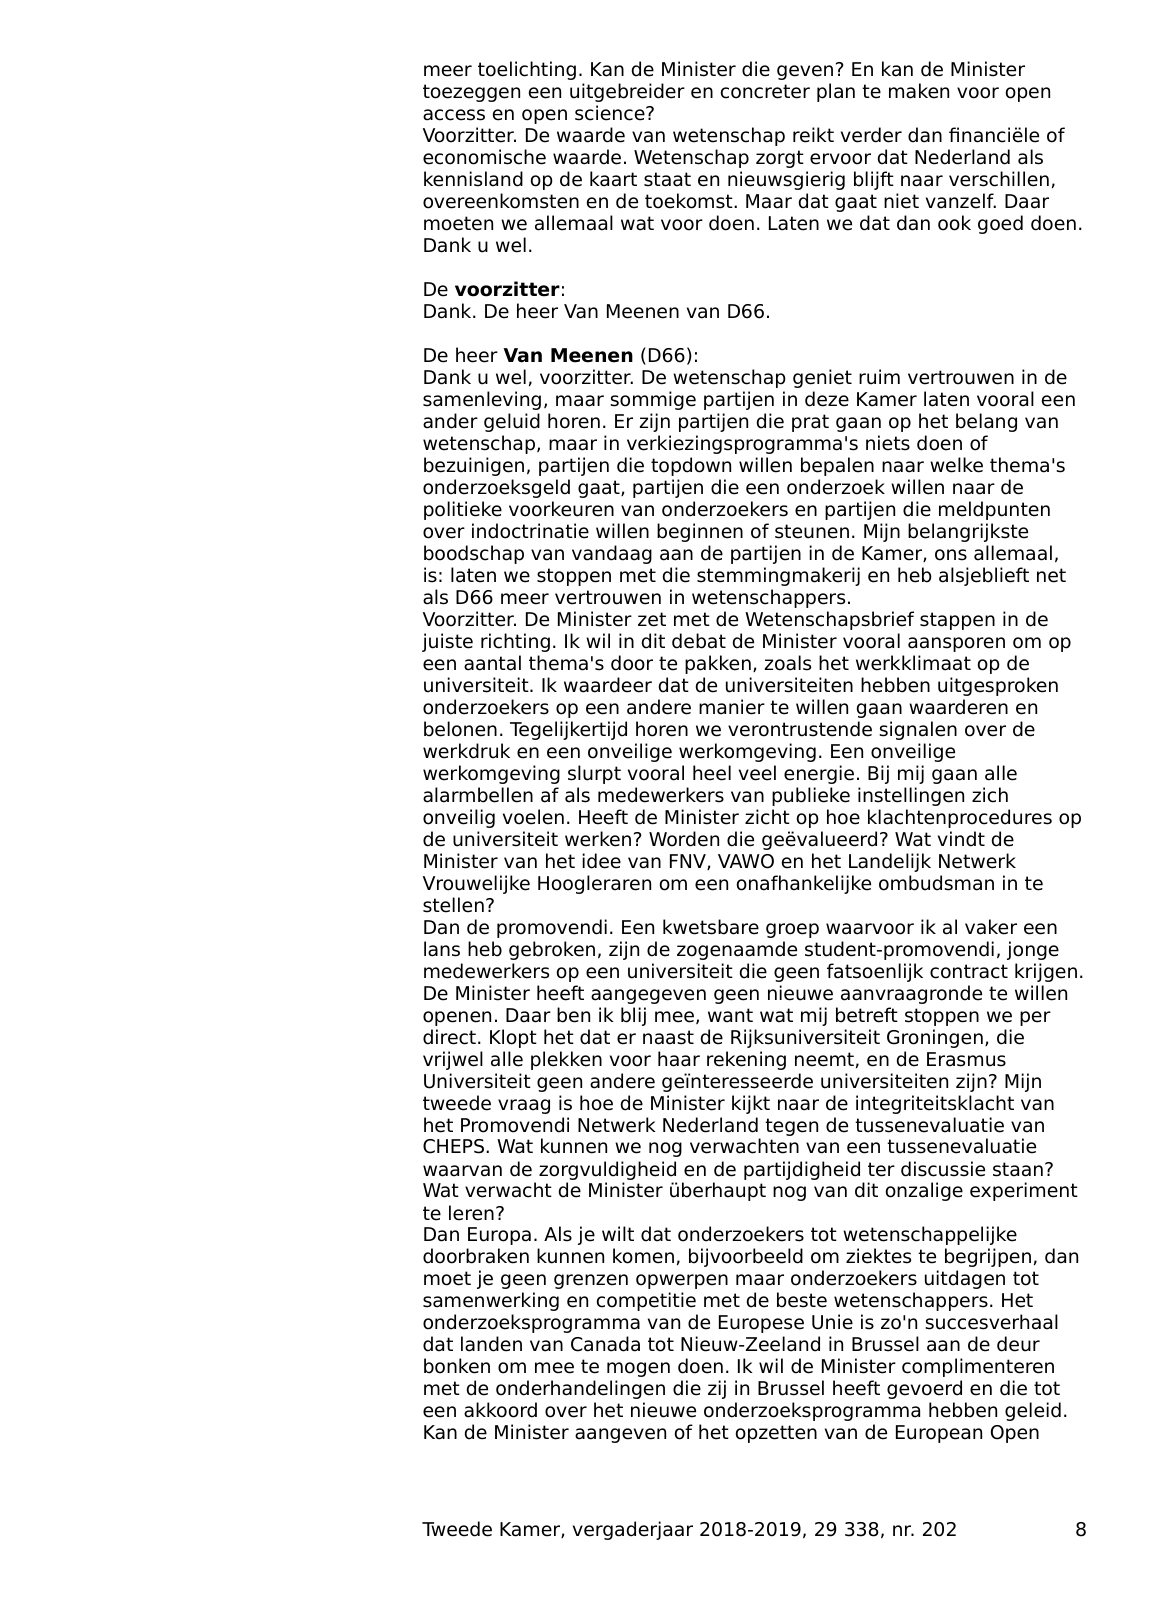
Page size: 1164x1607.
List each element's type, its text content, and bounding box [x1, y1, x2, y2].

text Dank. De heer Van Meenen van D66. [422, 301, 1087, 323]
text meer toelichting. Kan de Minister die geven? En kan de Minister toezeggen een uitgebreider en concreter plan te maken voor open access en open science? [422, 59, 1087, 125]
text De heer Van Meenen (D66): [422, 345, 1087, 367]
text Dan Europa. Als je wilt dat onderzoekers tot wetenschappelijke doorbraken kunnen komen, bijvoorbeeld om ziektes te begrijpen, dan moet je geen grenzen opwerpen maar onderzoekers uitdagen tot samenwerking en competitie met de beste wetenschappers. Het onderzoeksprogramma van de Europese Unie is zo'n succesverhaal dat landen van Canada tot Nieuw-Zeeland in Brussel aan de deur bonken om mee te mogen doen. Ik wil de Minister complimenteren met de onderhandelingen die zij in Brussel heeft gevoerd en die tot een akkoord over het nieuwe onderzoeksprogramma hebben geleid. Kan de Minister aangeven of het opzetten van de European Open [422, 1224, 1087, 1444]
text Dank u wel, voorzitter. De wetenschap geniet ruim vertrouwen in de samenleving, maar sommige partijen in deze Kamer laten vooral een ander geluid horen. Er zijn partijen die prat gaan op het belang van wetenschap, maar in verkiezingsprogramma's niets doen of bezuinigen, partijen die topdown willen bepalen naar welke thema's onderzoeksgeld gaat, partijen die een onderzoek willen naar de politieke voorkeuren van onderzoekers en partijen die meldpunten over indoctrinatie willen beginnen of steunen. Mijn belangrijkste boodschap van vandaag aan de partijen in de Kamer, ons allemaal, is: laten we stoppen met die stemmingmakerij en heb alsjeblieft net als D66 meer vertrouwen in wetenschappers. [422, 367, 1087, 609]
text Voorzitter. De Minister zet met de Wetenschapsbrief stappen in de juiste richting. Ik wil in dit debat de Minister vooral aansporen om op een aantal thema's door te pakken, zoals het werkklimaat op de universiteit. Ik waardeer dat de universiteiten hebben uitgesproken onderzoekers op een andere manier te willen gaan waarderen en belonen. Tegelijkertijd horen we verontrustende signalen over de werkdruk en een onveilige werkomgeving. Een onveilige werkomgeving slurpt vooral heel veel energie. Bij mij gaan alle alarmbellen af als medewerkers van publieke instellingen zich onveilig voelen. Heeft de Minister zicht op hoe klachtenprocedures op de universiteit werken? Worden die geëvalueerd? Wat vindt de Minister van het idee van FNV, VAWO en het Landelijk Netwerk Vrouwelijke Hoogleraren om een onafhankelijke ombudsman in te stellen? [422, 609, 1087, 917]
text De voorzitter: [422, 279, 1087, 301]
text Dank u wel. [422, 235, 1087, 257]
text Voorzitter. De waarde van wetenschap reikt verder dan financiële of economische waarde. Wetenschap zorgt ervoor dat Nederland als kennisland op de kaart staat en nieuwsgierig blijft naar verschillen, overeenkomsten en de toekomst. Maar dat gaat niet vanzelf. Daar moeten we allemaal wat voor doen. Laten we dat dan ook goed doen. [422, 125, 1087, 235]
text Dan de promovendi. Een kwetsbare groep waarvoor ik al vaker een lans heb gebroken, zijn de zogenaamde student-promovendi, jonge medewerkers op een universiteit die geen fatsoenlijk contract krijgen. De Minister heeft aangegeven geen nieuwe aanvraagronde te willen openen. Daar ben ik blij mee, want wat mij betreft stoppen we per direct. Klopt het dat er naast de Rijksuniversiteit Groningen, die vrijwel alle plekken voor haar rekening neemt, en de Erasmus Universiteit geen andere geïnteresseerde universiteiten zijn? Mijn tweede vraag is hoe de Minister kijkt naar de integriteitsklacht van het Promovendi Netwerk Nederland tegen de tussenevaluatie van CHEPS. Wat kunnen we nog verwachten van een tussenevaluatie waarvan de zorgvuldigheid en de partijdigheid ter discussie staan? Wat verwacht de Minister überhaupt nog van dit onzalige experiment te leren? [422, 917, 1087, 1224]
